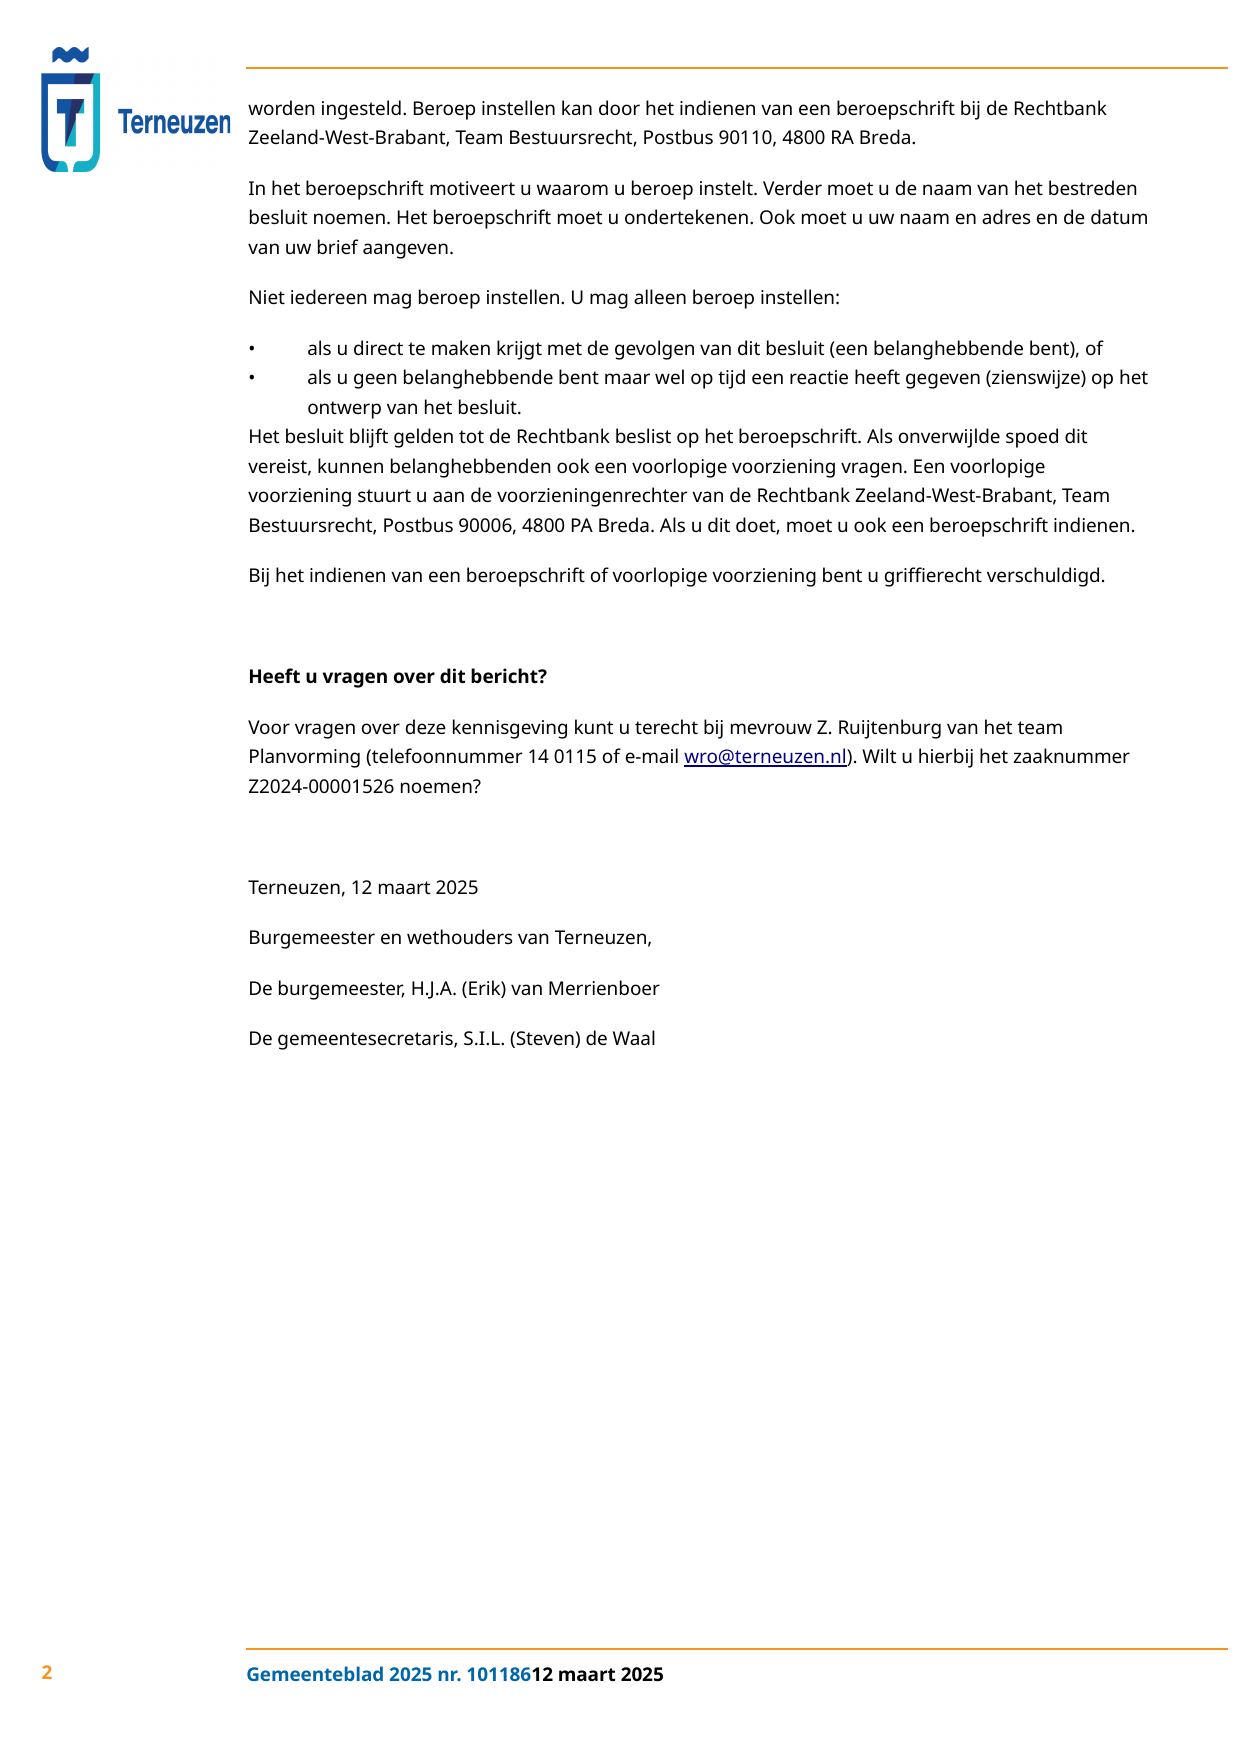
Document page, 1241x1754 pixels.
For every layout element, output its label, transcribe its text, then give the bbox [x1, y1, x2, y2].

text De burgemeester, H.J.A. (Erik) van Merrienboer [248, 975, 1152, 1001]
list als u geen belanghebbende bent maar wel op tijd een reactie heeft gegeven (zienswijze) op het ontwerp van het besluit. [248, 364, 1152, 420]
text Heeft u vragen over dit bericht? [248, 663, 1152, 689]
text Niet iedereen mag beroep instellen. U mag alleen beroep instellen: [248, 284, 1152, 310]
text Terneuzen, 12 maart 2025 [248, 874, 1152, 900]
list als u direct te maken krijgt met de gevolgen van dit besluit (een belanghebbende bent), of [248, 335, 1152, 361]
text Bij het indienen van een beroepschrift of voorlopige voorziening bent u griffierecht verschuldigd. [248, 563, 1152, 588]
text In het beroepschrift motiveert u waarom u beroep instelt. Verder moet u de naam van het bestreden besluit noemen. Het beroepschrift moet u ondertekenen. Ook moet u uw naam en adres en de datum van uw brief aangeven. [248, 175, 1152, 260]
text Het besluit blijft gelden tot de Rechtbank beslist op het beroepschrift. Als onverwijlde spoed dit vereist, kunnen belanghebbenden ook een voorlopige voorziening vragen. Een voorlopige voorziening stuurt u aan de voorzieningenrechter van de Rechtbank Zeeland-West-Brabant, Team Bestuursrecht, Postbus 90006, 4800 PA Breda. Als u dit doet, moet u ook een beroepschrift indienen. [248, 423, 1152, 538]
text Voor vragen over deze kennisgeving kunt u terecht bij mevrouw Z. Ruijtenburg van het team Planvorming (telefoonnummer 14 0115 of e-mail wro@terneuzen.nl). Wilt u hierbij het zaaknummer Z2024-00001526 noemen? [248, 714, 1152, 799]
text De gemeentesecretaris, S.I.L. (Steven) de Waal [248, 1025, 1152, 1051]
text Burgemeester en wethouders van Terneuzen, [248, 924, 1152, 950]
picture [41, 47, 231, 172]
text worden ingesteld. Beroep instellen kan door het indienen van een beroepschrift bij de Rechtbank Zeeland-West-Brabant, Team Bestuursrecht, Postbus 90110, 4800 RA Breda. [248, 95, 1152, 150]
